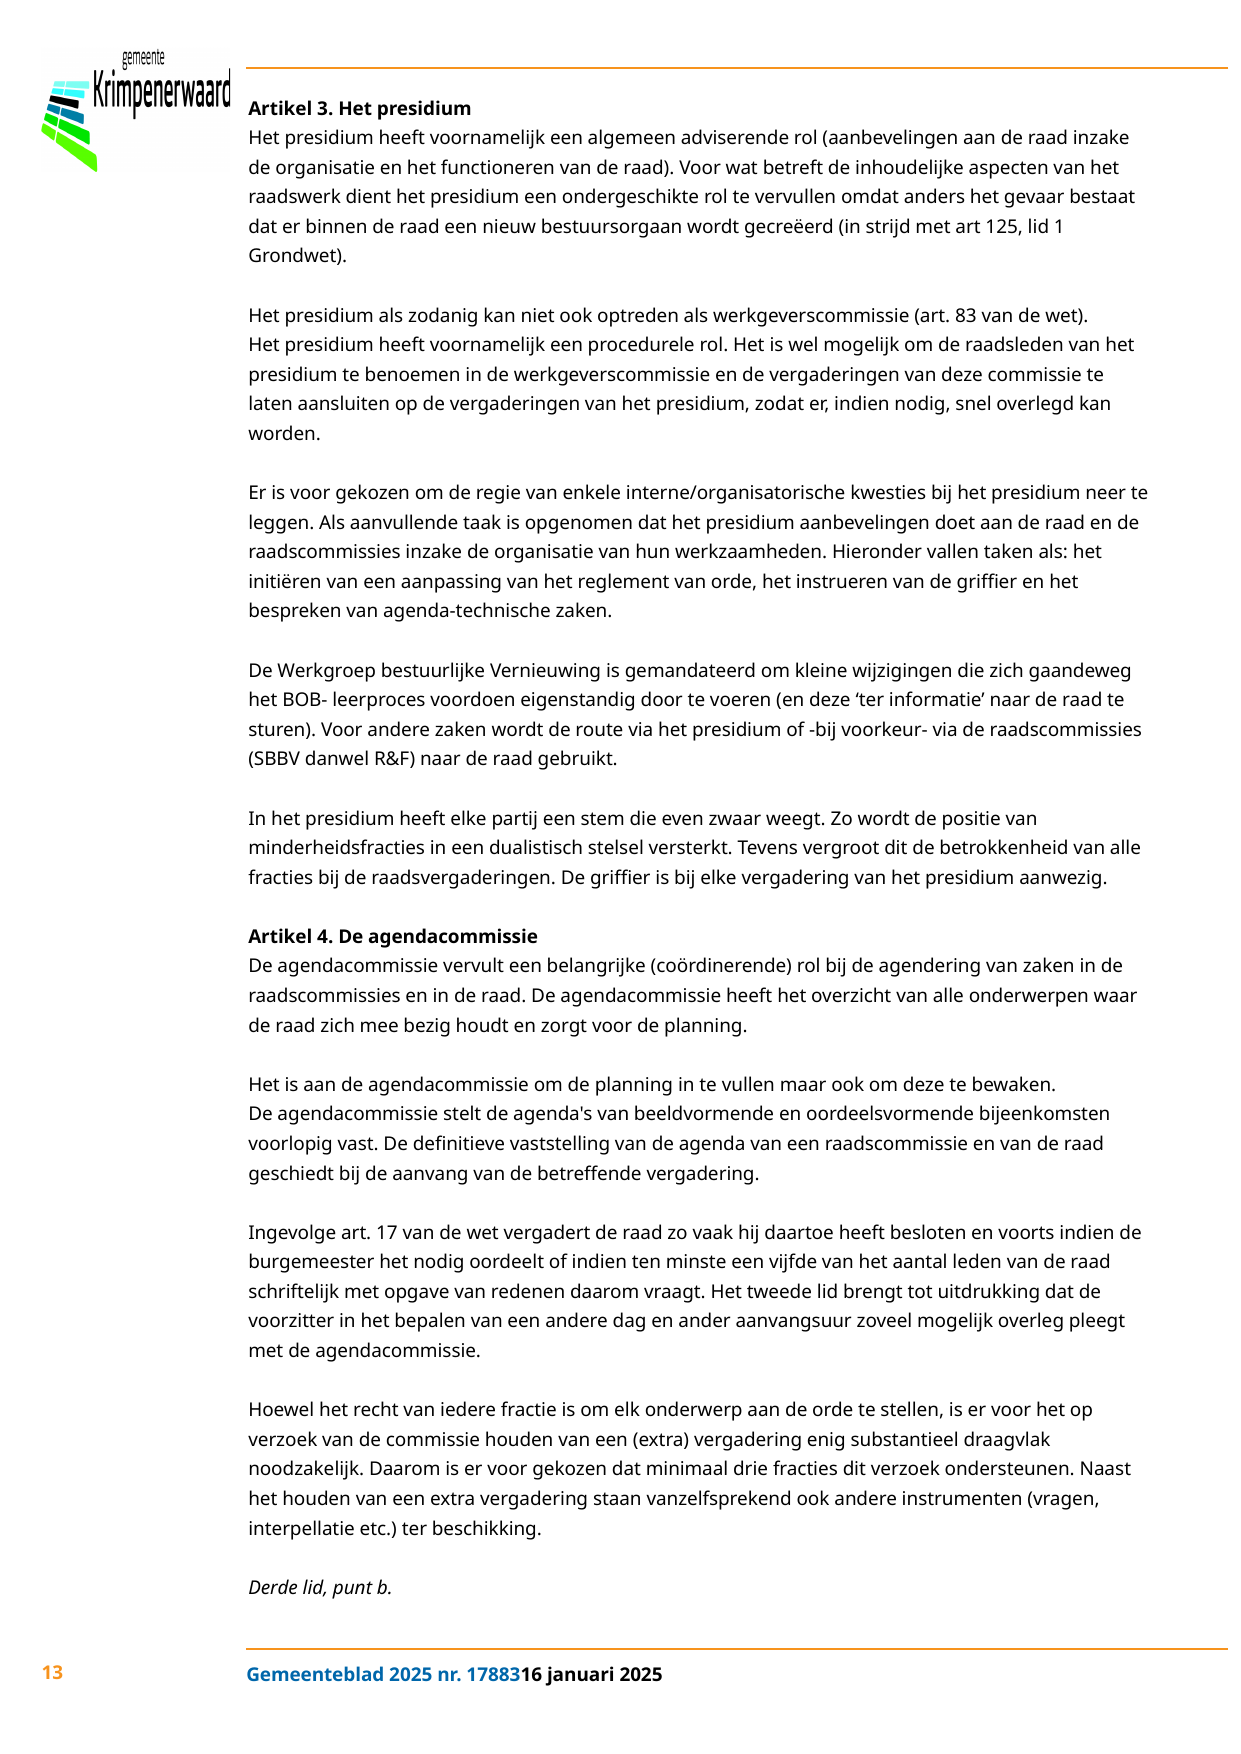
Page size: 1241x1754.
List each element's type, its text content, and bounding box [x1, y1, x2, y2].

text Het presidium heeft voornamelijk een algemeen adviserende rol (aanbevelingen aan de raad inzake de organisatie en het functioneren van de raad). Voor wat betreft de inhoudelijke aspecten van het raadswerk dient het presidium een ondergeschikte rol te vervullen omdat anders het gevaar bestaat dat er binnen de raad een nieuw bestuursorgaan wordt gecreëerd (in strijd met art 125, lid 1 Grondwet). [248, 124, 1152, 268]
text Er is voor gekozen om de regie van enkele interne/organisatorische kwesties bij het presidium neer te leggen. Als aanvullende taak is opgenomen dat het presidium aanbevelingen doet aan de raad en de raadscommissies inzake de organisatie van hun werkzaamheden. Hieronder vallen taken als: het initiëren van een aanpassing van het reglement van orde, het instrueren van de griffier en het bespreken van agenda-technische zaken. [248, 479, 1152, 623]
picture [41, 47, 231, 172]
text Het presidium heeft voornamelijk een procedurele rol. Het is wel mogelijk om de raadsleden van het presidium te benoemen in de werkgeverscommissie en de vergaderingen van deze commissie te laten aansluiten op de vergaderingen van het presidium, zodat er, indien nodig, snel overlegd kan worden. [248, 331, 1152, 446]
text De Werkgroep bestuurlijke Vernieuwing is gemandateerd om kleine wijzigingen die zich gaandeweg het BOB- leerproces voordoen eigenstandig door te voeren (en deze ‘ter informatie’ naar de raad te sturen). Voor andere zaken wordt de route via het presidium of -bij voorkeur- via de raadscommissies (SBBV danwel R&F) naar de raad gebruikt. [248, 657, 1152, 771]
text Derde lid, punt b. [248, 1574, 1152, 1600]
text Hoewel het recht van iedere fractie is om elk onderwerp aan de orde te stellen, is er voor het op verzoek van de commissie houden van een (extra) vergadering enig substantieel draagvlak noodzakelijk. Daarom is er voor gekozen dat minimaal drie fracties dit verzoek ondersteunen. Naast het houden van een extra vergadering staan vanzelfsprekend ook andere instrumenten (vragen, interpellatie etc.) ter beschikking. [248, 1396, 1152, 1541]
text De agendacommissie stelt de agenda's van beeldvormende en oordeelsvormende bijeenkomsten voorlopig vast. De definitieve vaststelling van de agenda van een raadscommissie en van de raad geschiedt bij de aanvang van de betreffende vergadering. [248, 1101, 1152, 1186]
text In het presidium heeft elke partij een stem die even zwaar weegt. Zo wordt de positie van minderheidsfracties in een dualistisch stelsel versterkt. Tevens vergroot dit de betrokkenheid van alle fracties bij de raadsvergaderingen. De griffier is bij elke vergadering van het presidium aanwezig. [248, 805, 1152, 890]
text Ingevolge art. 17 van de wet vergadert de raad zo vaak hij daartoe heeft besloten en voorts indien de burgemeester het nodig oordeelt of indien ten minste een vijfde van het aantal leden van de raad schriftelijk met opgave van redenen daarom vraagt. Het tweede lid brengt tot uitdrukking dat de voorzitter in het bepalen van een andere dag en ander aanvangsuur zoveel mogelijk overleg pleegt met de agendacommissie. [248, 1219, 1152, 1363]
text Artikel 3. Het presidium [248, 95, 1152, 121]
text Artikel 4. De agendacommissie [248, 923, 1152, 949]
text Het presidium als zodanig kan niet ook optreden als werkgeverscommissie (art. 83 van de wet). [248, 302, 1152, 328]
text De agendacommissie vervult een belangrijke (coördinerende) rol bij de agendering van zaken in de raadscommissies en in de raad. De agendacommissie heeft het overzicht van alle onderwerpen waar de raad zich mee bezig houdt en zorgt voor de planning. [248, 953, 1152, 1038]
text Het is aan de agendacommissie om de planning in te vullen maar ook om deze te bewaken. [248, 1071, 1152, 1097]
